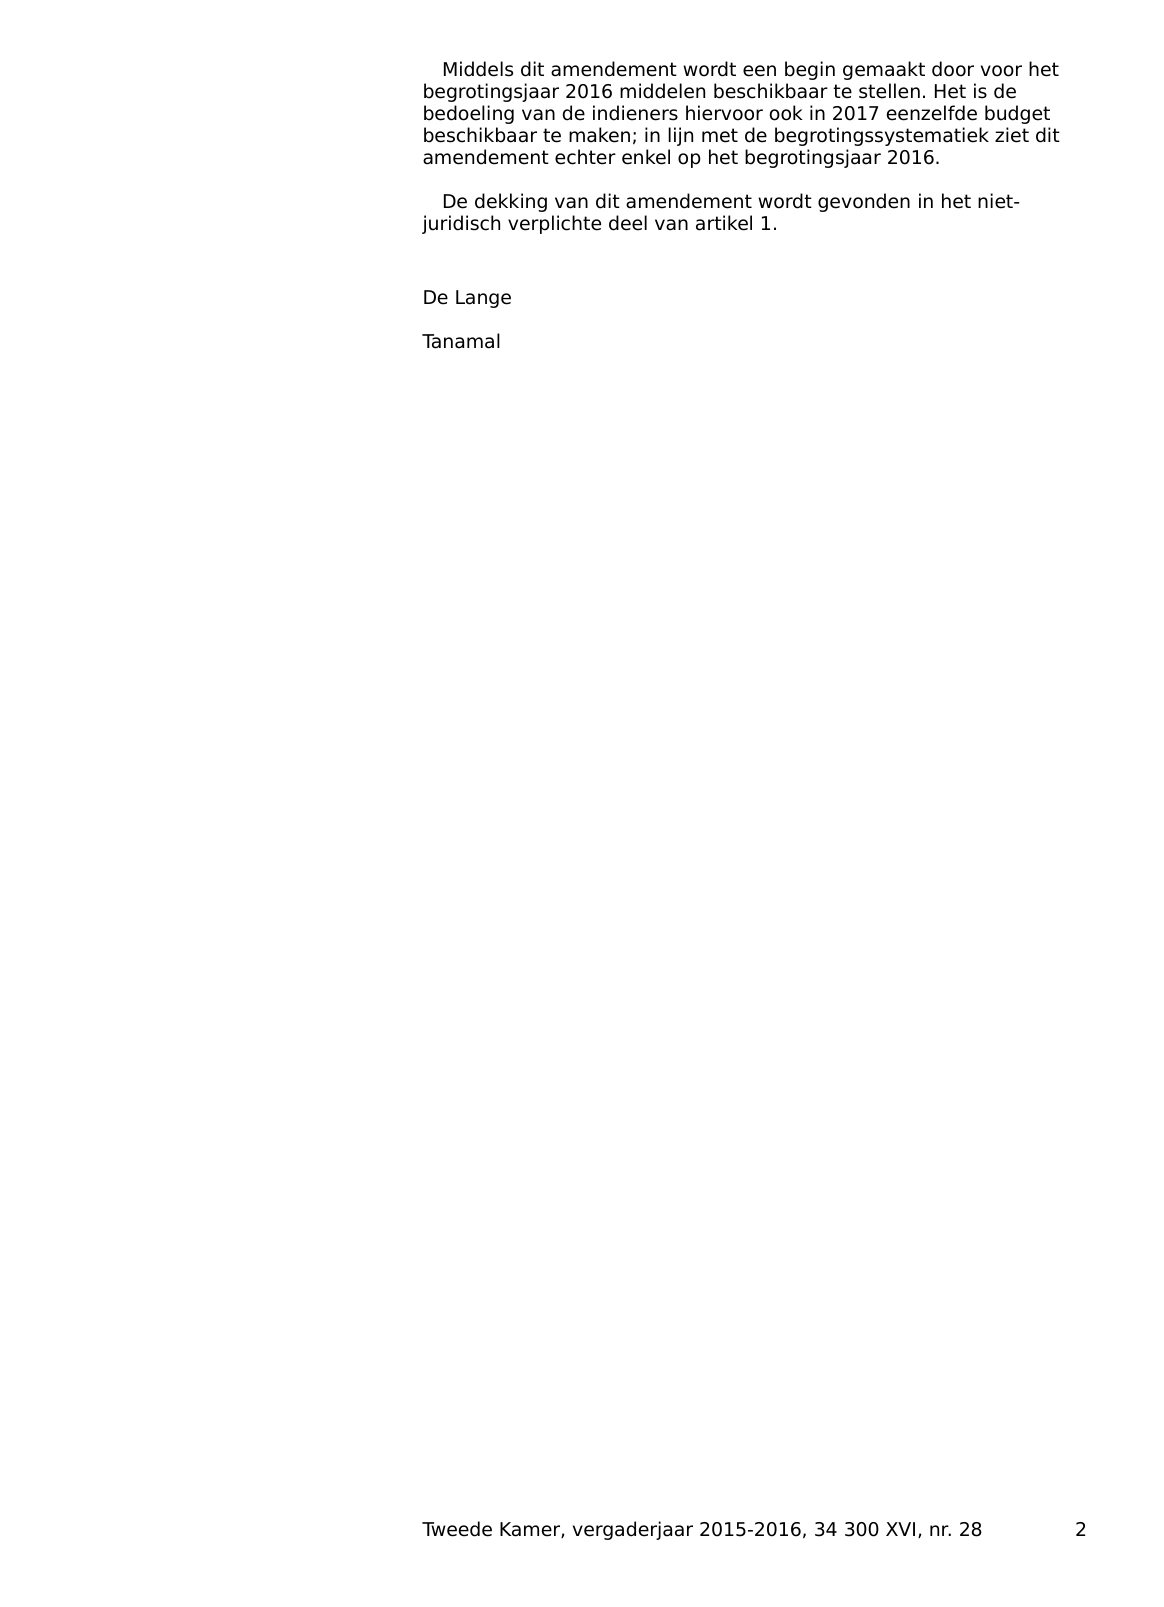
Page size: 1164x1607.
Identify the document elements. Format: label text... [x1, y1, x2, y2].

text Middels dit amendement wordt een begin gemaakt door voor het begrotingsjaar 2016 middelen beschikbaar te stellen. Het is de bedoeling van de indieners hiervoor ook in 2017 eenzelfde budget beschikbaar te maken; in lijn met de begrotingssystematiek ziet dit amendement echter enkel op het begrotingsjaar 2016. [422, 59, 1087, 169]
text De dekking van dit amendement wordt gevonden in het niet-juridisch verplichte deel van artikel 1. [422, 191, 1087, 235]
text De Lange Tanamal [422, 265, 1087, 353]
